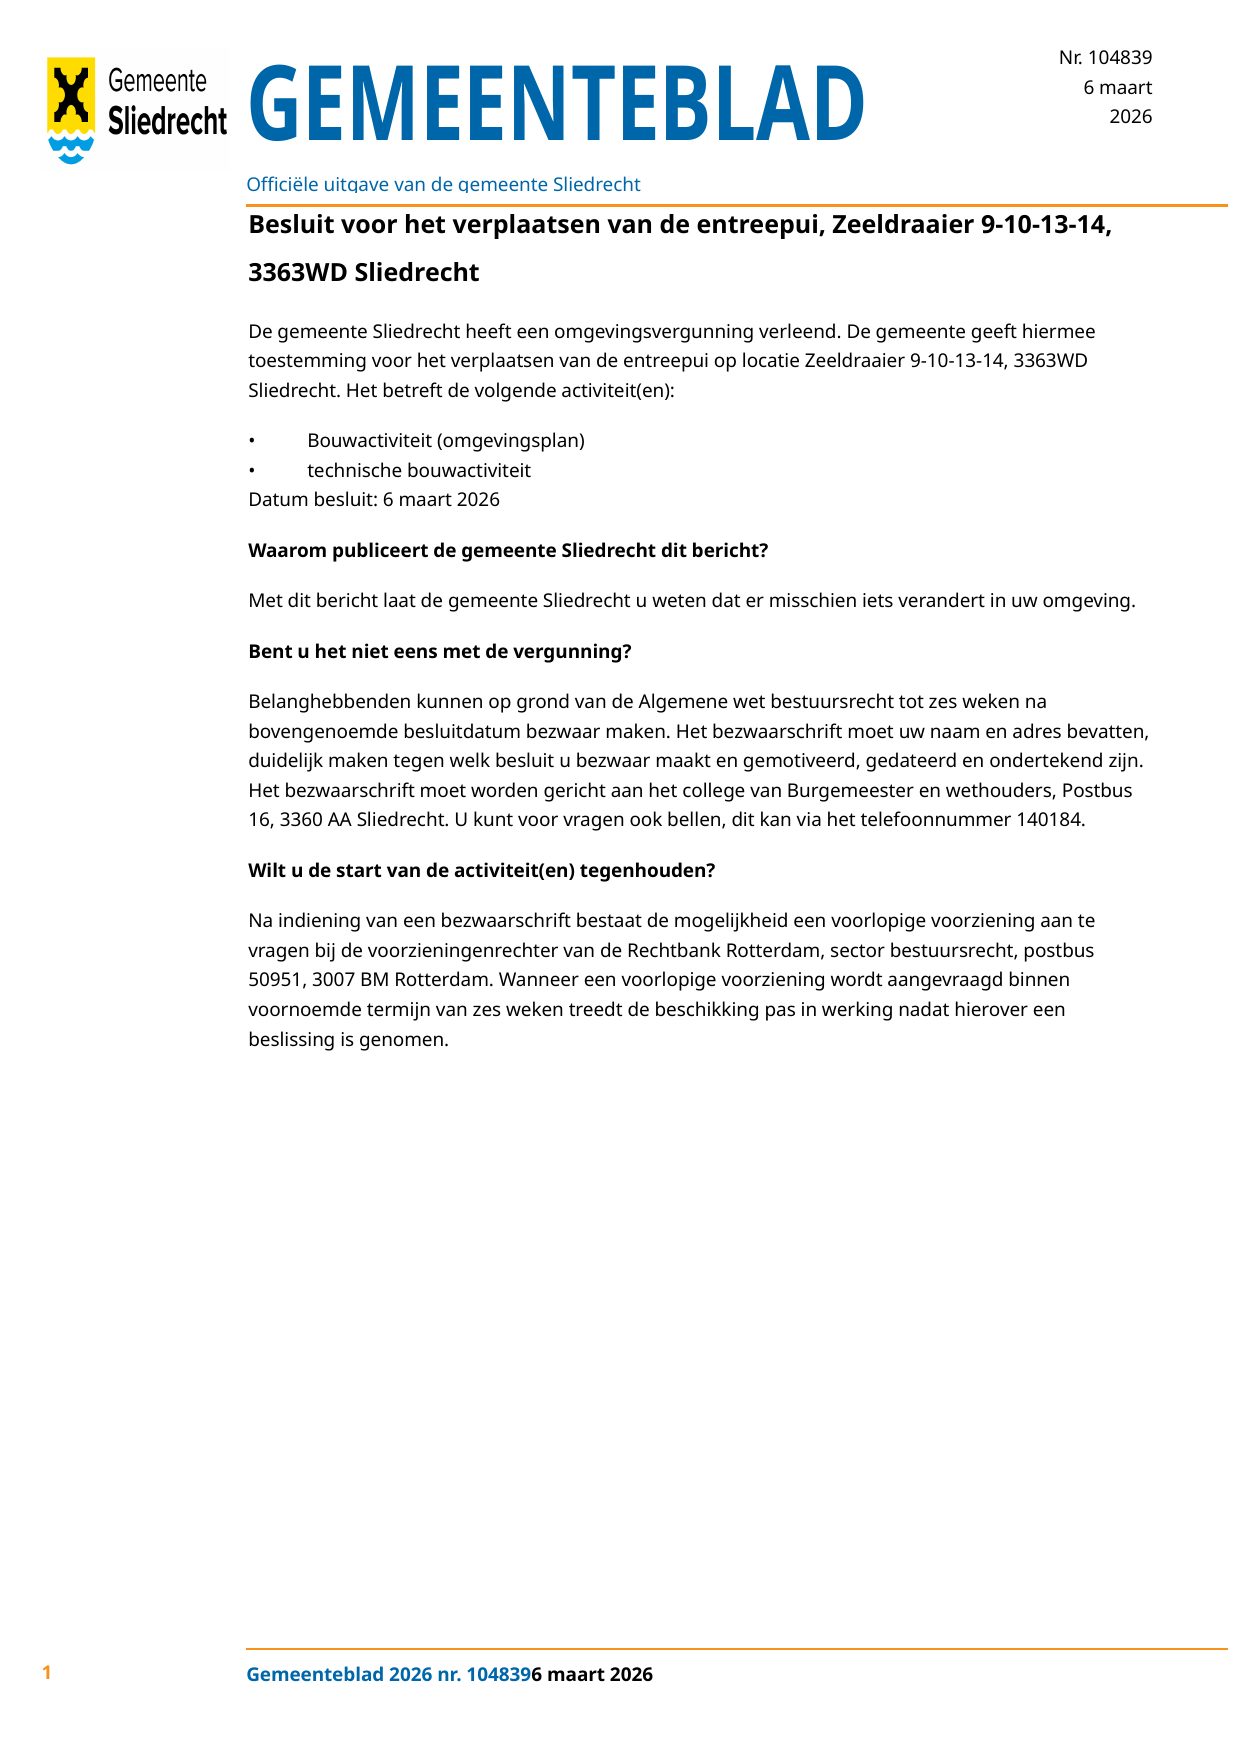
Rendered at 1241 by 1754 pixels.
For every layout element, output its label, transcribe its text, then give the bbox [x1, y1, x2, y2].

list technische bouwactiviteit [248, 457, 1152, 483]
text Na indiening van een bezwaarschrift bestaat de mogelijkheid een voorlopige voorziening aan te vragen bij de voorzieningenrechter van de Rechtbank Rotterdam, sector bestuursrecht, postbus 50951, 3007 BM Rotterdam. Wanneer een voorlopige voorziening wordt aangevraagd binnen voornoemde termijn van zes weken treedt de beschikking pas in werking nadat hierover een beslissing is genomen. [248, 907, 1152, 1052]
text De gemeente Sliedrecht heeft een omgevingsvergunning verleend. De gemeente geeft hiermee toestemming voor het verplaatsen van de entreepui op locatie Zeeldraaier 9-10-13-14, 3363WD Sliedrecht. Het betreft de volgende activiteit(en): [248, 318, 1152, 403]
text Bent u het niet eens met de vergunning? [248, 638, 1152, 664]
text Belanghebbenden kunnen op grond van de Algemene wet bestuursrecht tot zes weken na bovengenoemde besluitdatum bezwaar maken. Het bezwaarschrift moet uw naam en adres bevatten, duidelijk maken tegen welk besluit u bezwaar maakt en gemotiveerd, gedateerd en ondertekend zijn. Het bezwaarschrift moet worden gericht aan het college van Burgemeester en wethouders, Postbus 16, 3360 AA Sliedrecht. U kunt voor vragen ook bellen, dit kan via het telefoonnummer 140184. [248, 688, 1152, 832]
text Datum besluit: 6 maart 2026 [248, 487, 1152, 512]
text Waarom publiceert de gemeente Sliedrecht dit bericht? [248, 537, 1152, 563]
text Besluit voor het verplaatsen van de entreepui, Zeeldraaier 9-10-13-14, 3363WD Sliedrecht [248, 207, 1152, 288]
list Bouwactiviteit (omgevingsplan) [248, 427, 1152, 453]
text Met dit bericht laat de gemeente Sliedrecht u weten dat er misschien iets verandert in uw omgeving. [248, 587, 1152, 613]
picture [41, 47, 231, 172]
text Wilt u de start van de activiteit(en) tegenhouden? [248, 857, 1152, 883]
